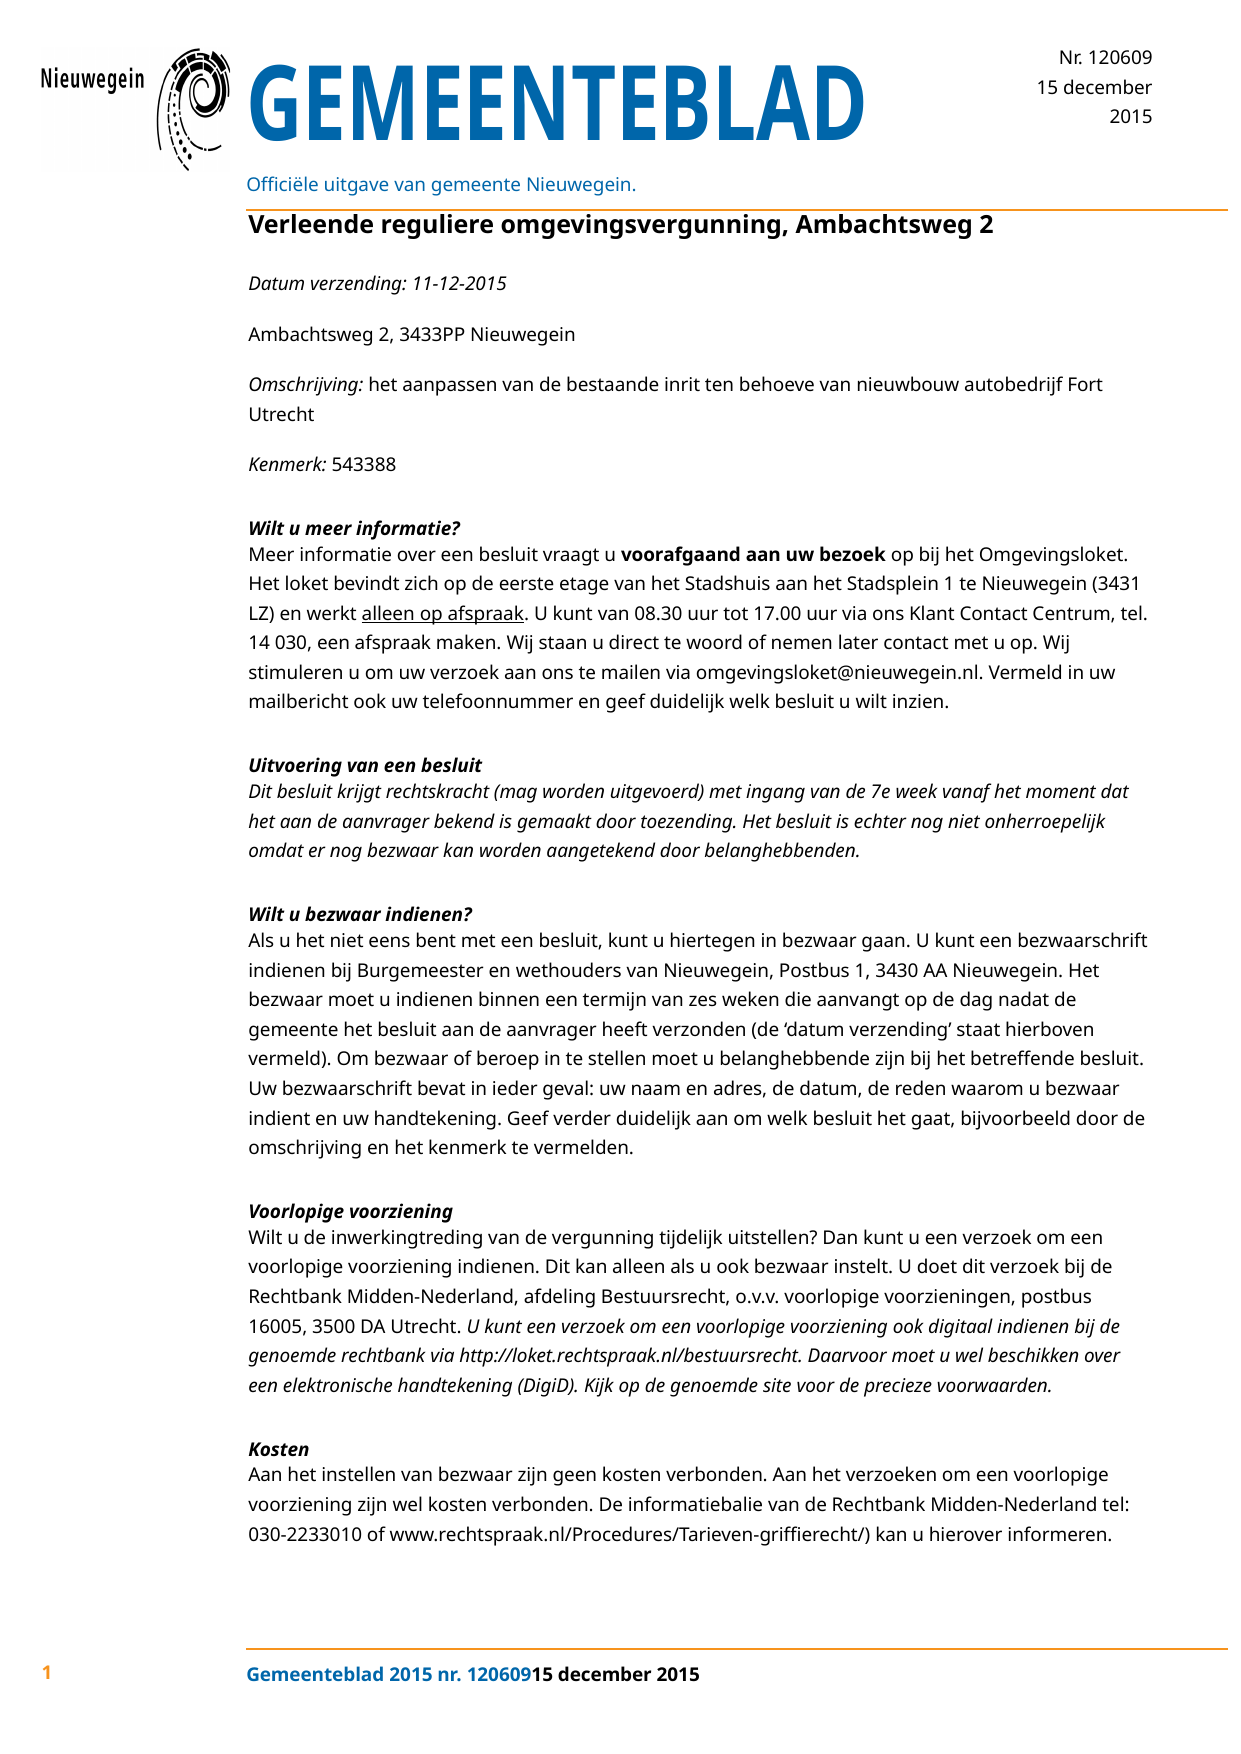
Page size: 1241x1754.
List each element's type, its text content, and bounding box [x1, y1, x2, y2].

text Kosten [248, 1436, 1152, 1462]
text Ambachtsweg 2, 3433PP Nieuwegein [248, 321, 1152, 346]
text Kenmerk: 543388 [248, 451, 1152, 477]
text Dit besluit krijgt rechtskracht (mag worden uitgevoerd) met ingang van de 7e week vanaf het moment dat het aan de aanvrager bekend is gemaakt door toezending. Het besluit is echter nog niet onherroepelijk omdat er nog bezwaar kan worden aangetekend door belanghebbenden. [248, 778, 1152, 863]
text Wilt u meer informatie? [248, 515, 1152, 541]
text Voorlopige voorziening [248, 1198, 1152, 1224]
text Datum verzending: 11-12-2015 [248, 270, 1152, 296]
text Verleende reguliere omgevingsvergunning, Ambachtsweg 2 [248, 211, 1152, 241]
picture [41, 47, 231, 172]
text Wilt u de inwerkingtreding van de vergunning tijdelijk uitstellen? Dan kunt u een verzoek om een voorlopige voorziening indienen. Dit kan alleen als u ook bezwaar instelt. U doet dit verzoek bij de Rechtbank Midden-Nederland, afdeling Bestuursrecht, o.v.v. voorlopige voorzieningen, postbus 16005, 3500 DA Utrecht. U kunt een verzoek om een voorlopige voorziening ook digitaal indienen bij de genoemde rechtbank via http://loket.rechtspraak.nl/bestuursrecht. Daarvoor moet u wel beschikken over een elektronische handtekening (DigiD). Kijk op de genoemde site voor de precieze voorwaarden. [248, 1224, 1152, 1398]
text Uitvoering van een besluit [248, 753, 1152, 778]
text Aan het instellen van bezwaar zijn geen kosten verbonden. Aan het verzoeken om een voorlopige voorziening zijn wel kosten verbonden. De informatiebalie van de Rechtbank Midden-Nederland tel: 030-2233010 of www.rechtspraak.nl/Procedures/Tarieven-griffierecht/) kan u hierover informeren. [248, 1462, 1152, 1547]
text Omschrijving: het aanpassen van de bestaande inrit ten behoeve van nieuwbouw autobedrijf Fort Utrecht [248, 371, 1152, 426]
text Meer informatie over een besluit vraagt u voorafgaand aan uw bezoek op bij het Omgevingsloket. Het loket bevindt zich op de eerste etage van het Stadshuis aan het Stadsplein 1 te Nieuwegein (3431 LZ) en werkt alleen op afspraak. U kunt van 08.30 uur tot 17.00 uur via ons Klant Contact Centrum, tel. 14 030, een afspraak maken. Wij staan u direct te woord of nemen later contact met u op. Wij stimuleren u om uw verzoek aan ons te mailen via omgevingsloket@nieuwegein.nl. Vermeld in uw mailbericht ook uw telefoonnummer en geef duidelijk welk besluit u wilt inzien. [248, 541, 1152, 714]
text Als u het niet eens bent met een besluit, kunt u hiertegen in bezwaar gaan. U kunt een bezwaarschrift indienen bij Burgemeester en wethouders van Nieuwegein, Postbus 1, 3430 AA Nieuwegein. Het bezwaar moet u indienen binnen een termijn van zes weken die aanvangt op de dag nadat de gemeente het besluit aan de aanvrager heeft verzonden (de ‘datum verzending’ staat hierboven vermeld). Om bezwaar of beroep in te stellen moet u belanghebbende zijn bij het betreffende besluit. Uw bezwaarschrift bevat in ieder geval: uw naam en adres, de datum, de reden waarom u bezwaar indient en uw handtekening. Geef verder duidelijk aan om welk besluit het gaat, bijvoorbeeld door de omschrijving en het kenmerk te vermelden. [248, 927, 1152, 1160]
text Wilt u bezwaar indienen? [248, 902, 1152, 927]
